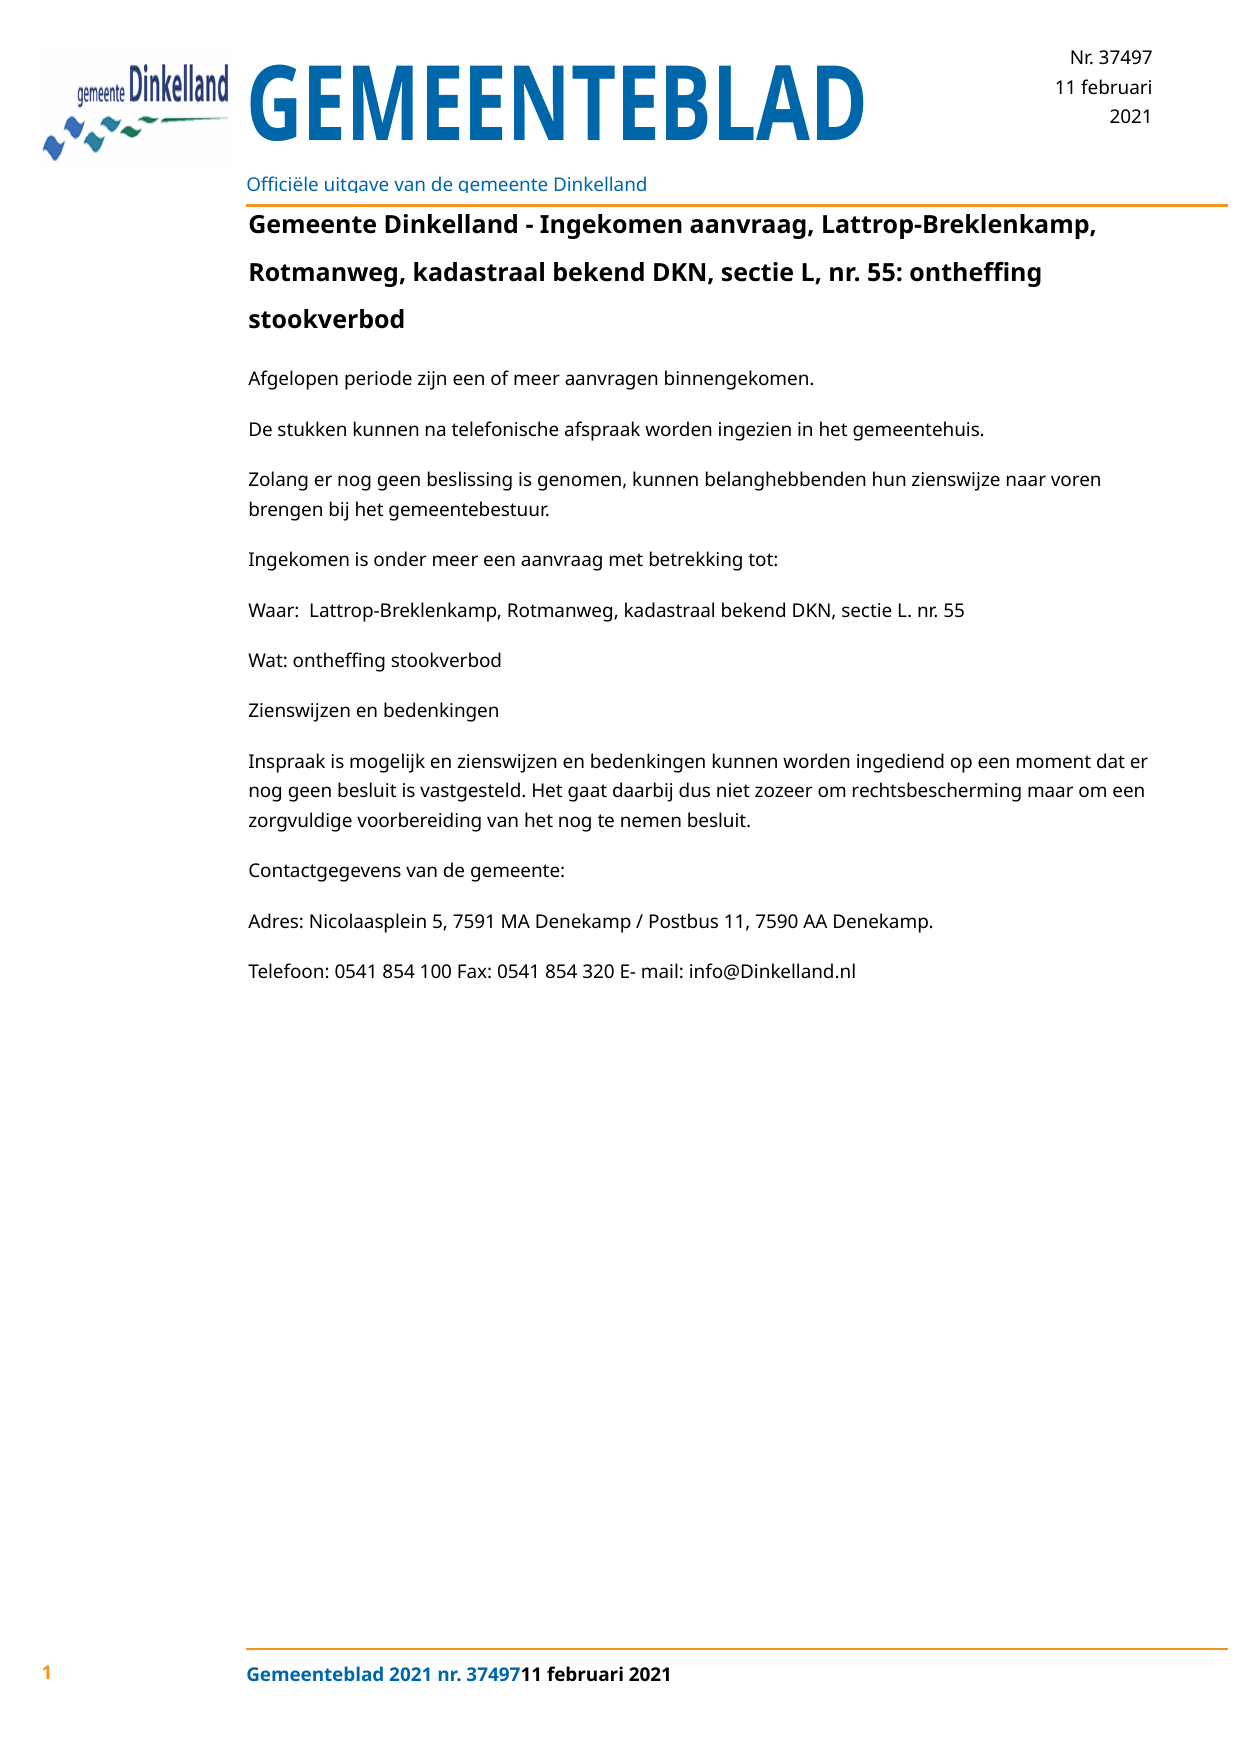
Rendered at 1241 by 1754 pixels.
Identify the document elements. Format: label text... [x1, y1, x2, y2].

text Inspraak is mogelijk en zienswijzen en bedenkingen kunnen worden ingediend op een moment dat er nog geen besluit is vastgesteld. Het gaat daarbij dus niet zozeer om rechtsbescherming maar om een zorgvuldige voorbereiding van het nog te nemen besluit. [248, 748, 1152, 833]
text Afgelopen periode zijn een of meer aanvragen binnengekomen. [248, 366, 1152, 391]
text Gemeente Dinkelland - Ingekomen aanvraag, Lattrop-Breklenkamp, Rotmanweg, kadastraal bekend DKN, sectie L, nr. 55: ontheffing stookverbod [248, 207, 1152, 336]
text Adres: Nicolaasplein 5, 7591 MA Denekamp / Postbus 11, 7590 AA Denekamp. [248, 908, 1152, 934]
picture [41, 47, 231, 172]
text Telefoon: 0541 854 100 Fax: 0541 854 320 E- mail: info@Dinkelland.nl [248, 958, 1152, 984]
text De stukken kunnen na telefonische afspraak worden ingezien in het gemeentehuis. [248, 416, 1152, 442]
text Ingekomen is onder meer een aanvraag met betrekking tot: [248, 546, 1152, 572]
text Zolang er nog geen beslissing is genomen, kunnen belanghebbenden hun zienswijze naar voren brengen bij het gemeentebestuur. [248, 466, 1152, 522]
text Wat: ontheffing stookverbod [248, 647, 1152, 673]
text Waar: Lattrop-Breklenkamp, Rotmanweg, kadastraal bekend DKN, sectie L. nr. 55 [248, 597, 1152, 622]
text Zienswijzen en bedenkingen [248, 698, 1152, 723]
text Contactgegevens van de gemeente: [248, 858, 1152, 883]
